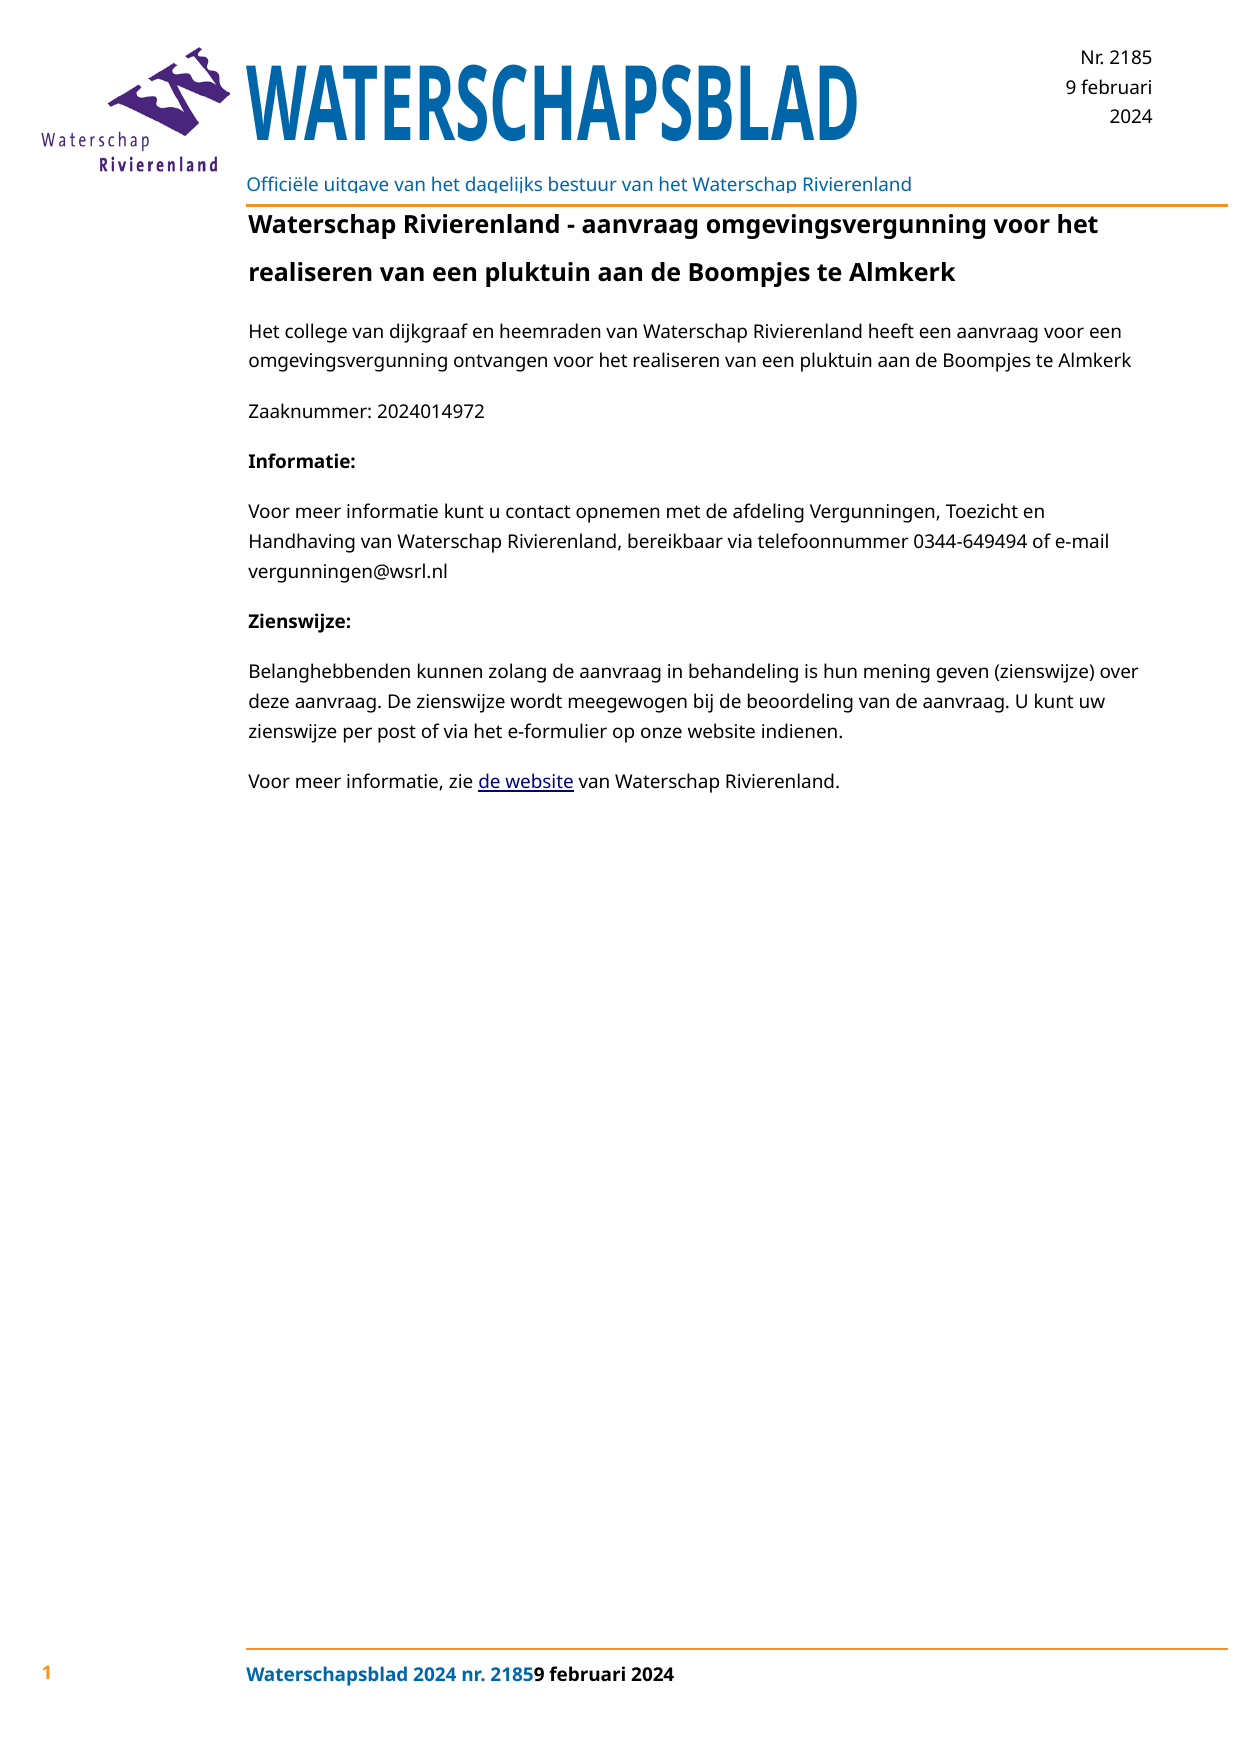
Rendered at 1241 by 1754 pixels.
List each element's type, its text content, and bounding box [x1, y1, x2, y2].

text Zienswijze: [248, 608, 1152, 634]
text Voor meer informatie, zie de website van Waterschap Rivierenland. [248, 768, 1152, 794]
text Belanghebbenden kunnen zolang de aanvraag in behandeling is hun mening geven (zienswijze) over deze aanvraag. De zienswijze wordt meegewogen bij de beoordeling van de aanvraag. U kunt uw zienswijze per post of via het e-formulier op onze website indienen. [248, 659, 1152, 744]
text Zaaknummer: 2024014972 [248, 398, 1152, 424]
text Voor meer informatie kunt u contact opnemen met de afdeling Vergunningen, Toezicht en Handhaving van Waterschap Rivierenland, bereikbaar via telefoonnummer 0344-649494 of e-mail vergunningen@wsrl.nl [248, 499, 1152, 584]
text Informatie: [248, 448, 1152, 474]
text Waterschap Rivierenland - aanvraag omgevingsvergunning voor het realiseren van een pluktuin aan de Boompjes te Almkerk [248, 207, 1152, 288]
picture [41, 47, 231, 172]
text Het college van dijkgraaf en heemraden van Waterschap Rivierenland heeft een aanvraag voor een omgevingsvergunning ontvangen voor het realiseren van een pluktuin aan de Boompjes te Almkerk [248, 318, 1152, 373]
